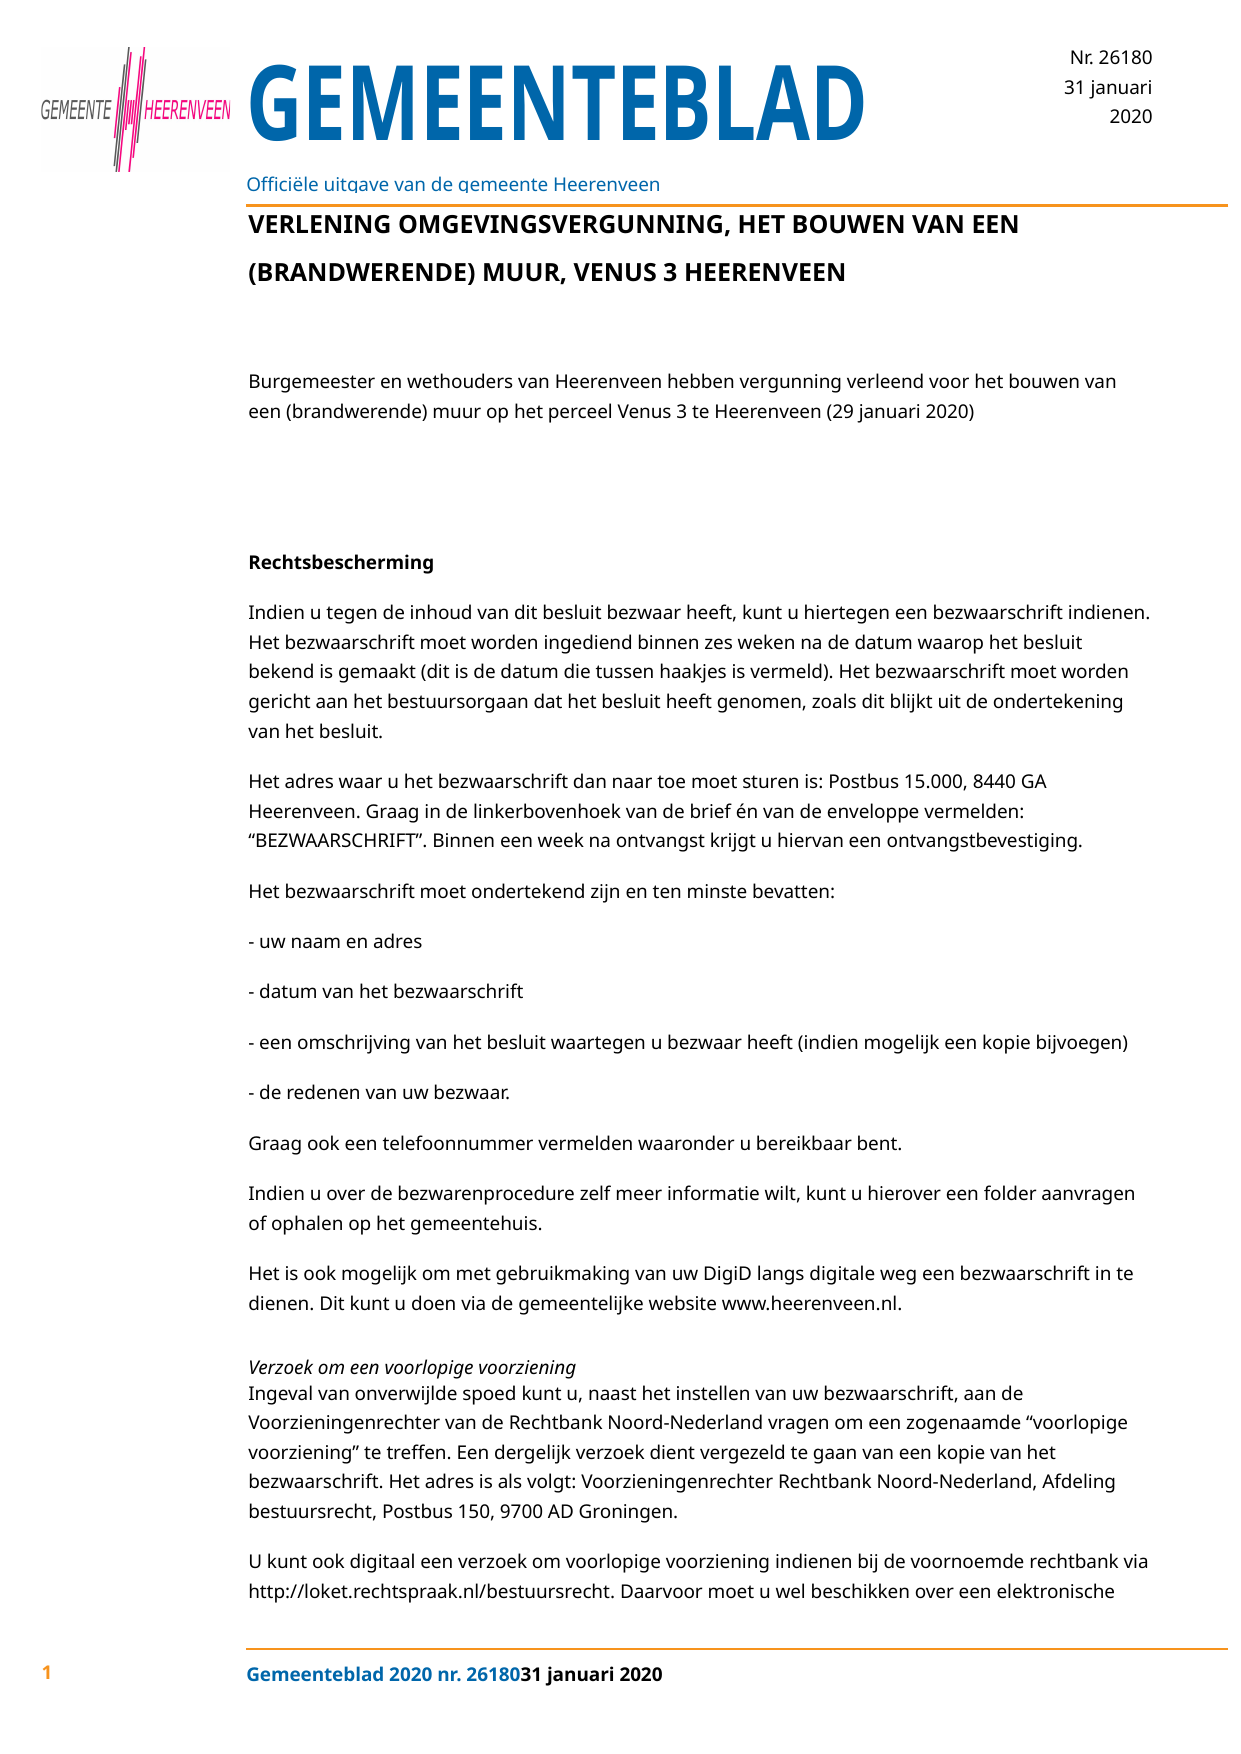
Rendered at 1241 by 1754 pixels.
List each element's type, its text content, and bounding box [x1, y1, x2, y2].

text U kunt ook digitaal een verzoek om voorlopige voorziening indienen bij de voornoemde rechtbank via http://loket.rechtspraak.nl/bestuursrecht. Daarvoor moet u wel beschikken over een elektronische [248, 1548, 1152, 1604]
text Indien u tegen de inhoud van dit besluit bezwaar heeft, kunt u hiertegen een bezwaarschrift indienen. Het bezwaarschrift moet worden ingediend binnen zes weken na de datum waarop het besluit bekend is gemaakt (dit is de datum die tussen haakjes is vermeld). Het bezwaarschrift moet worden gericht aan het bestuursorgaan dat het besluit heeft genomen, zoals dit blijkt uit de ondertekening van het besluit. [248, 599, 1152, 744]
picture [41, 47, 231, 172]
text Ingeval van onverwijlde spoed kunt u, naast het instellen van uw bezwaarschrift, aan de Voorzieningenrechter van de Rechtbank Noord-Nederland vragen om een zogenaamde “voorlopige voorziening” te treffen. Een dergelijk verzoek dient vergezeld te gaan van een kopie van het bezwaarschrift. Het adres is als volgt: Voorzieningenrechter Rechtbank Noord-Nederland, Afdeling bestuursrecht, Postbus 150, 9700 AD Groningen. [248, 1380, 1152, 1524]
text - datum van het bezwaarschrift [248, 979, 1152, 1004]
text - uw naam en adres [248, 928, 1152, 954]
text Het adres waar u het bezwaarschrift dan naar toe moet sturen is: Postbus 15.000, 8440 GA Heerenveen. Graag in de linkerbovenhoek van de brief én van de enveloppe vermelden: “BEZWAARSCHRIFT”. Binnen een week na ontvangst krijgt u hiervan een ontvangstbevestiging. [248, 768, 1152, 853]
text - de redenen van uw bezwaar. [248, 1079, 1152, 1105]
text VERLENING OMGEVINGSVERGUNNING, HET BOUWEN VAN EEN (BRANDWERENDE) MUUR, VENUS 3 HEERENVEEN [248, 207, 1152, 288]
text Burgemeester en wethouders van Heerenveen hebben vergunning verleend voor het bouwen van een (brandwerende) muur op het perceel Venus 3 te Heerenveen (29 januari 2020) [248, 368, 1152, 424]
text Rechtsbescherming [248, 549, 1152, 575]
text - een omschrijving van het besluit waartegen u bezwaar heeft (indien mogelijk een kopie bijvoegen) [248, 1029, 1152, 1055]
text Indien u over de bezwarenprocedure zelf meer informatie wilt, kunt u hierover een folder aanvragen of ophalen op het gemeentehuis. [248, 1180, 1152, 1236]
text Het is ook mogelijk om met gebruikmaking van uw DigiD langs digitale weg een bezwaarschrift in te dienen. Dit kunt u doen via de gemeentelijke website www.heerenveen.nl. [248, 1260, 1152, 1316]
text Verzoek om een voorlopige voorziening [248, 1354, 1152, 1380]
text Graag ook een telefoonnummer vermelden waaronder u bereikbaar bent. [248, 1130, 1152, 1156]
text Het bezwaarschrift moet ondertekend zijn en ten minste bevatten: [248, 878, 1152, 904]
